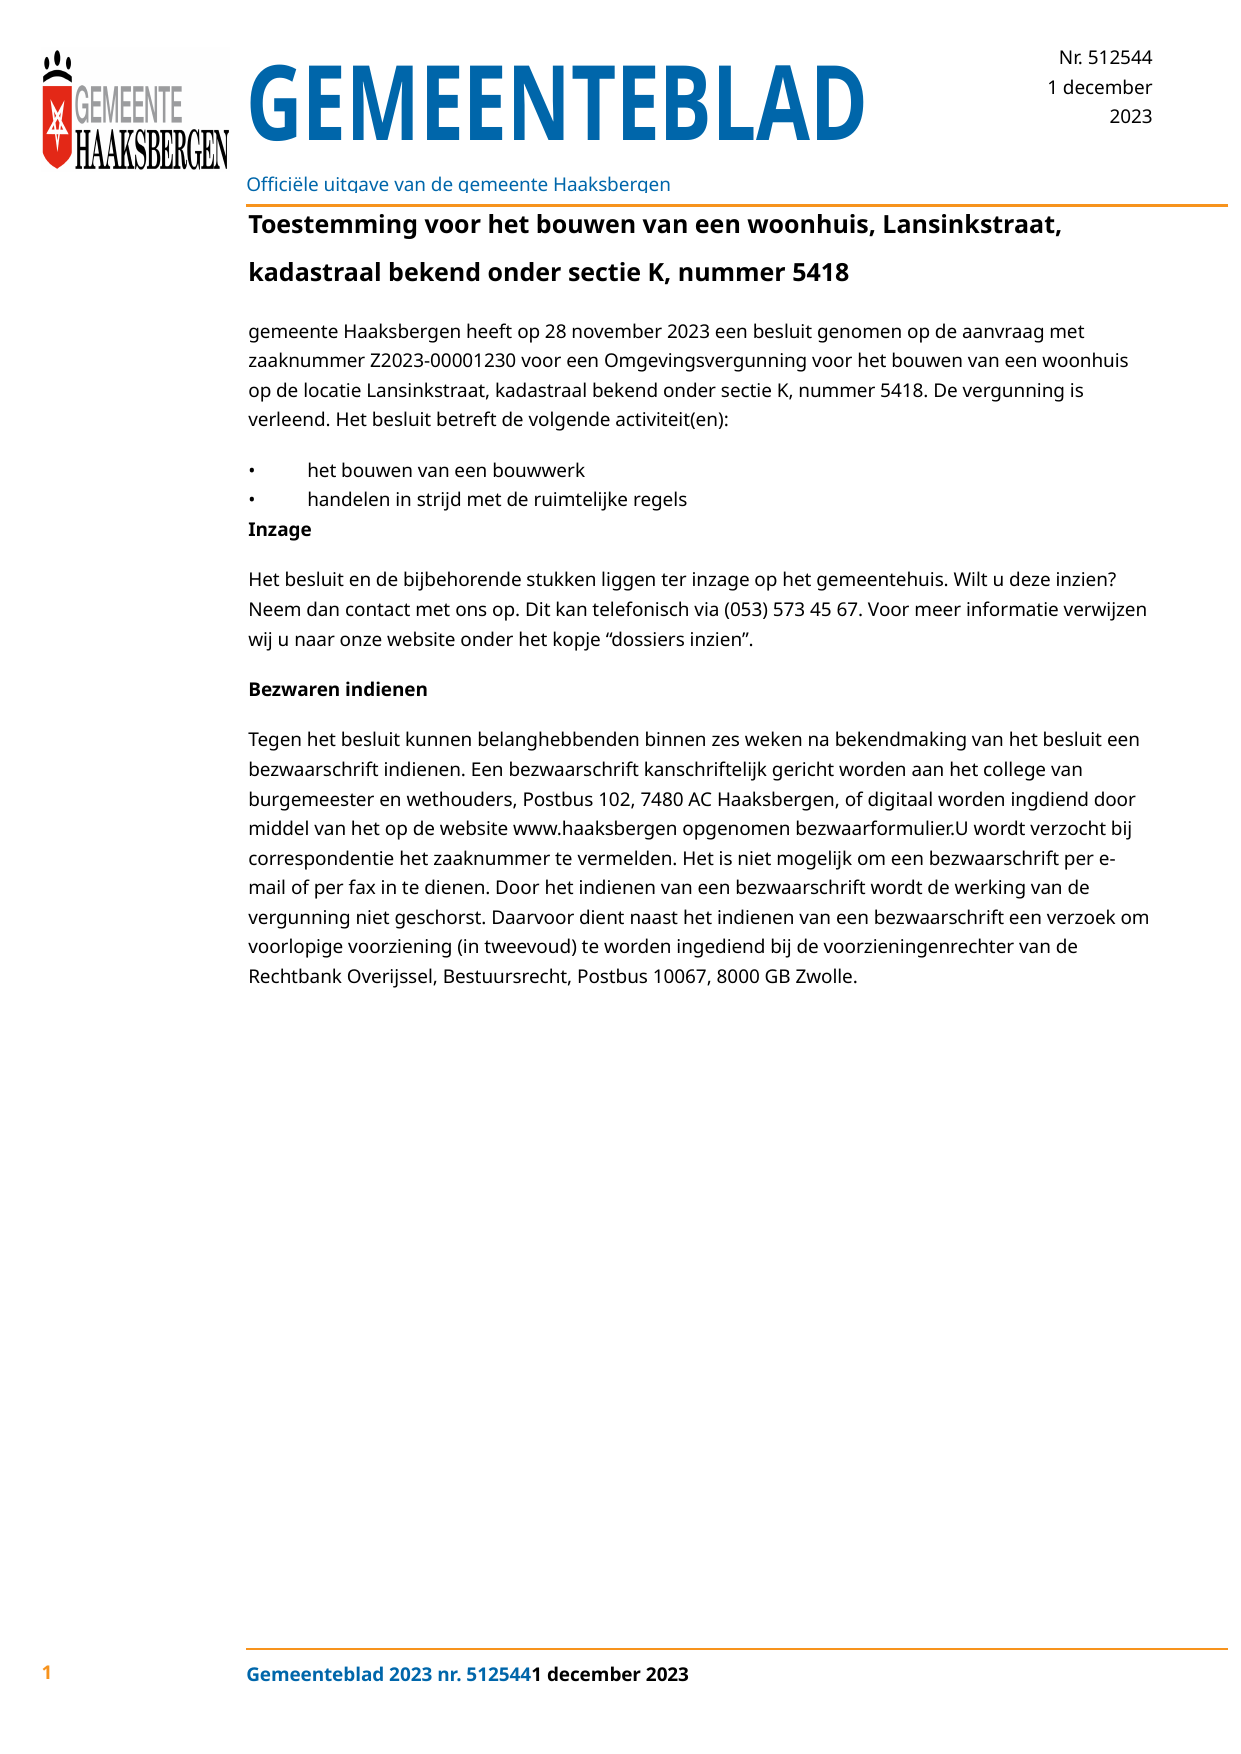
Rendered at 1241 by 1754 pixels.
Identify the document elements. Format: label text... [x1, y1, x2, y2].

text Bezwaren indienen [248, 676, 1152, 702]
text Het besluit en de bijbehorende stukken liggen ter inzage op het gemeentehuis. Wilt u deze inzien? Neem dan contact met ons op. Dit kan telefonisch via (053) 573 45 67. Voor meer informatie verwijzen wij u naar onze website onder het kopje “dossiers inzien”. [248, 567, 1152, 652]
text Inzage [248, 516, 1152, 542]
picture [41, 47, 231, 172]
list het bouwen van een bouwwerk [248, 457, 1152, 483]
text Tegen het besluit kunnen belanghebbenden binnen zes weken na bekendmaking van het besluit een bezwaarschrift indienen. Een bezwaarschrift kanschriftelijk gericht worden aan het college van burgemeester en wethouders, Postbus 102, 7480 AC Haaksbergen, of digitaal worden ingdiend door middel van het op de website www.haaksbergen opgenomen bezwaarformulier.U wordt verzocht bij correspondentie het zaaknummer te vermelden. Het is niet mogelijk om een bezwaarschrift per e-mail of per fax in te dienen. Door het indienen van een bezwaarschrift wordt de werking van de vergunning niet geschorst. Daarvoor dient naast het indienen van een bezwaarschrift een verzoek om voorlopige voorziening (in tweevoud) te worden ingediend bij de voorzieningenrechter van de Rechtbank Overijssel, Bestuursrecht, Postbus 10067, 8000 GB Zwolle. [248, 727, 1152, 989]
text Toestemming voor het bouwen van een woonhuis, Lansinkstraat, kadastraal bekend onder sectie K, nummer 5418 [248, 207, 1152, 288]
list handelen in strijd met de ruimtelijke regels [248, 487, 1152, 512]
text gemeente Haaksbergen heeft op 28 november 2023 een besluit genomen op de aanvraag met zaaknummer Z2023-00001230 voor een Omgevingsvergunning voor het bouwen van een woonhuis op de locatie Lansinkstraat, kadastraal bekend onder sectie K, nummer 5418. De vergunning is verleend. Het besluit betreft de volgende activiteit(en): [248, 318, 1152, 432]
